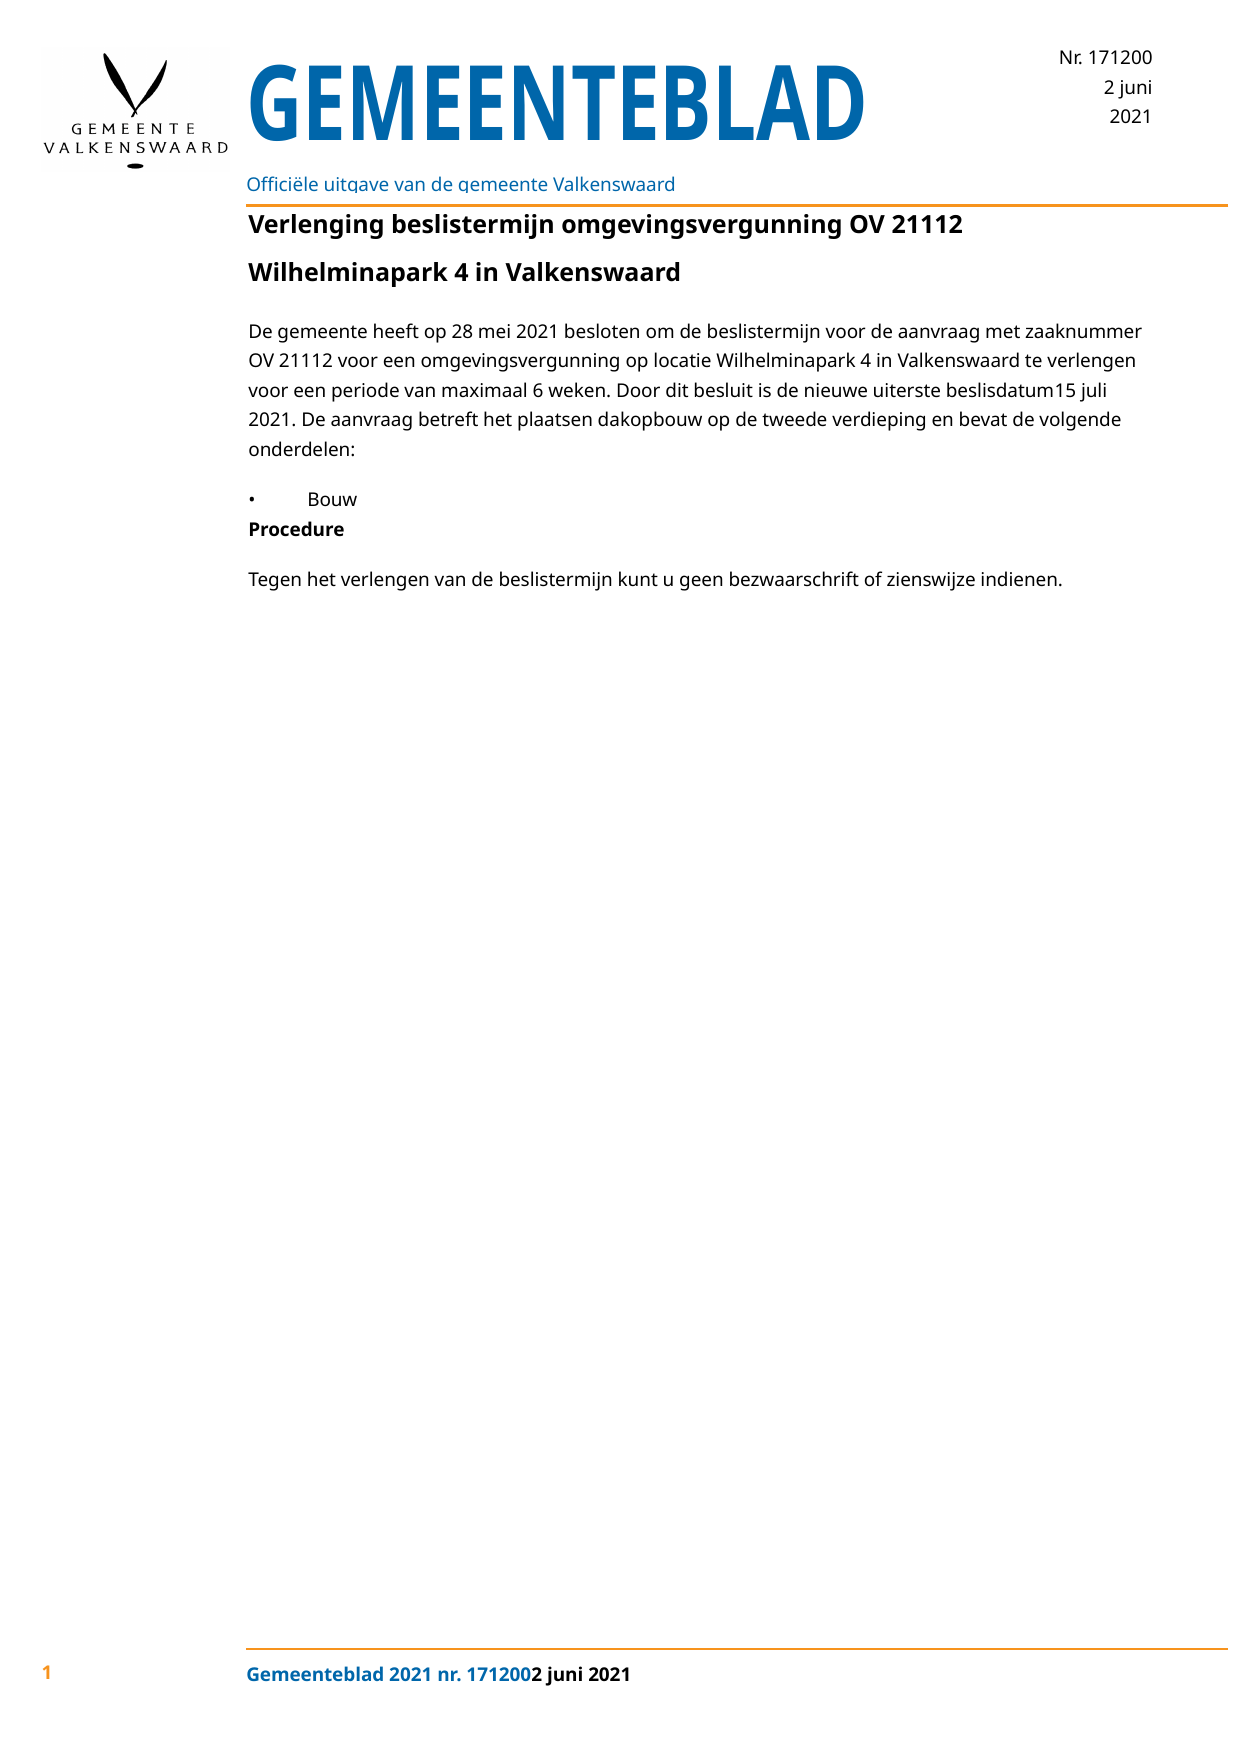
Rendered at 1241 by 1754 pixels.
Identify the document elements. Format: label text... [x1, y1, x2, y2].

text Tegen het verlengen van de beslistermijn kunt u geen bezwaarschrift of zienswijze indienen. [248, 567, 1152, 592]
picture [41, 47, 231, 172]
list Bouw [248, 487, 1152, 512]
text De gemeente heeft op 28 mei 2021 besloten om de beslistermijn voor de aanvraag met zaaknummer OV 21112 voor een omgevingsvergunning op locatie Wilhelminapark 4 in Valkenswaard te verlengen voor een periode van maximaal 6 weken. Door dit besluit is de nieuwe uiterste beslisdatum15 juli 2021. De aanvraag betreft het plaatsen dakopbouw op de tweede verdieping en bevat de volgende onderdelen: [248, 318, 1152, 462]
text Verlenging beslistermijn omgevingsvergunning OV 21112 Wilhelminapark 4 in Valkenswaard [248, 207, 1152, 288]
text Procedure [248, 516, 1152, 542]
